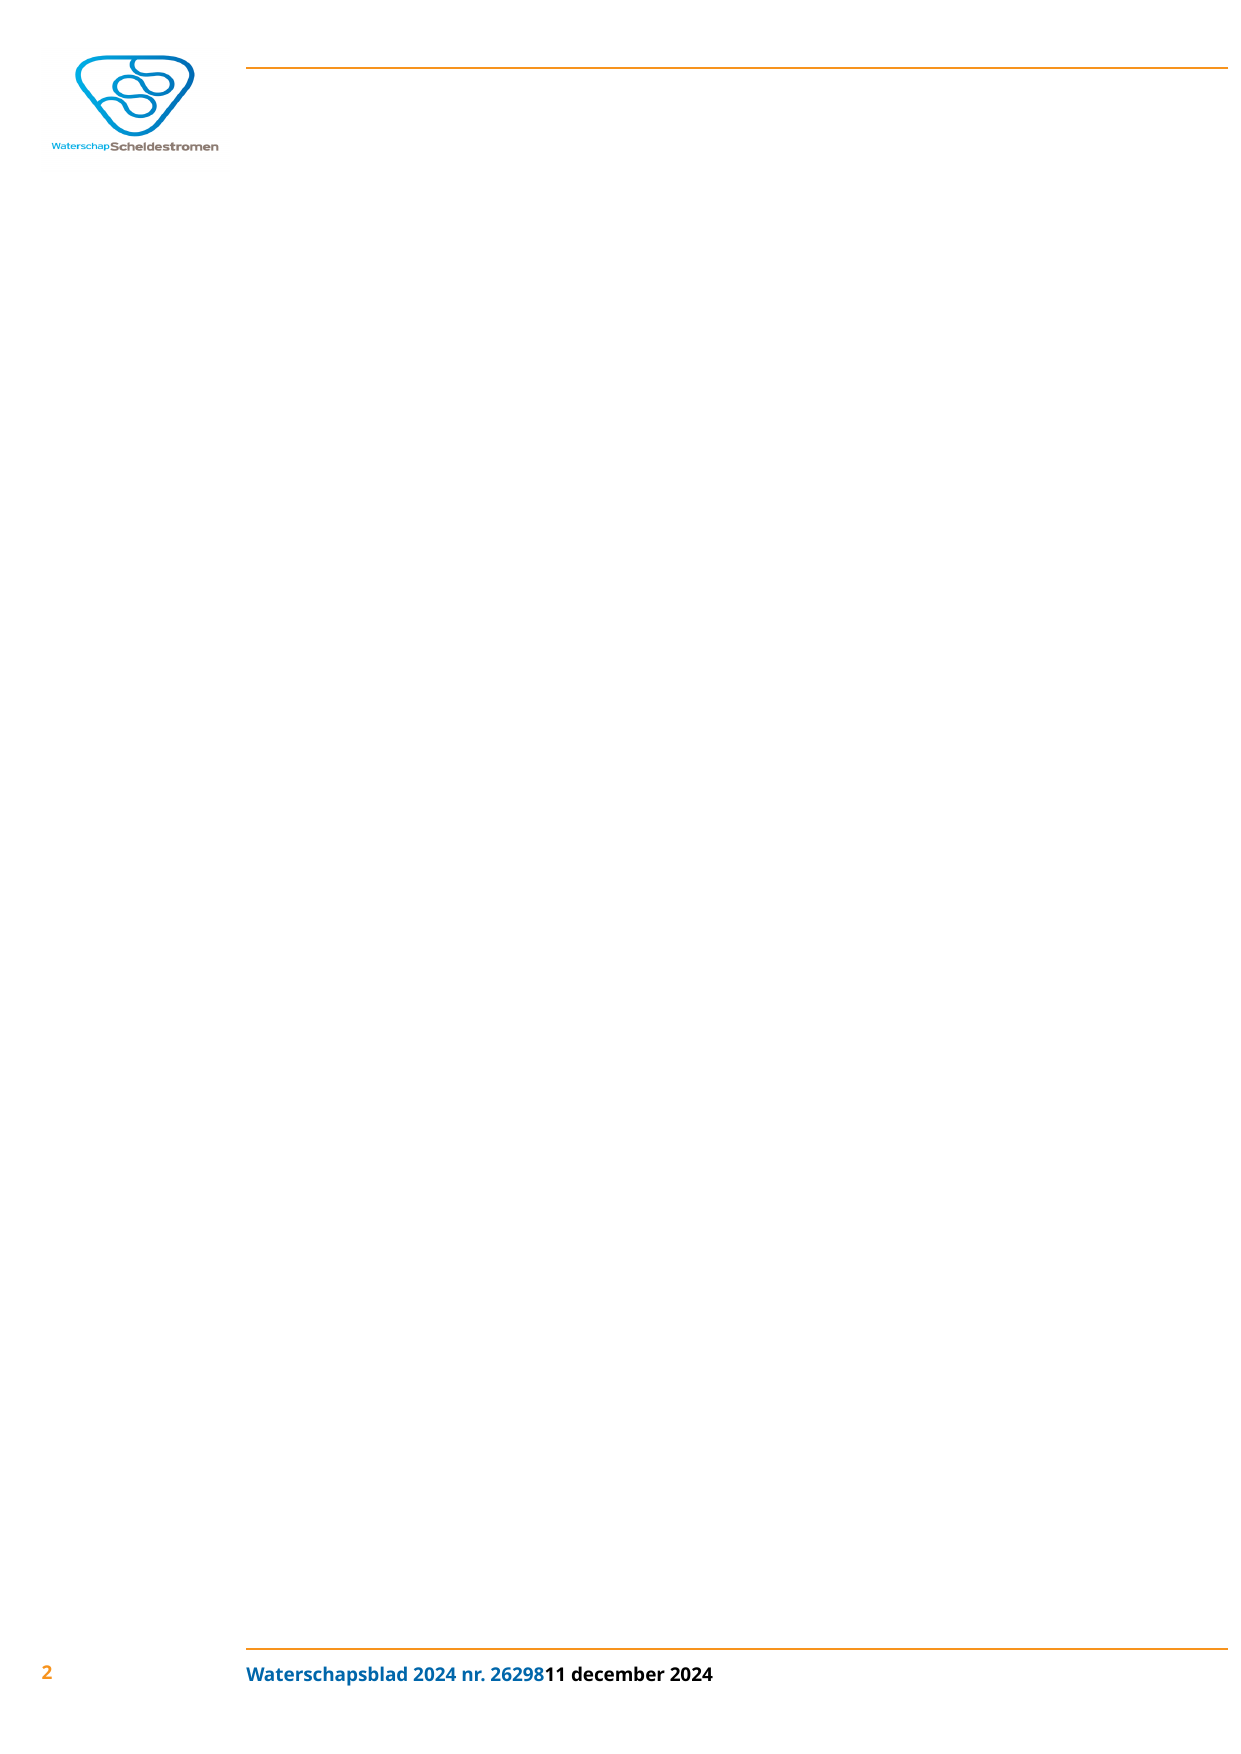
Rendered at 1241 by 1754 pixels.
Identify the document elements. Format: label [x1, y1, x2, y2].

picture [41, 47, 231, 172]
